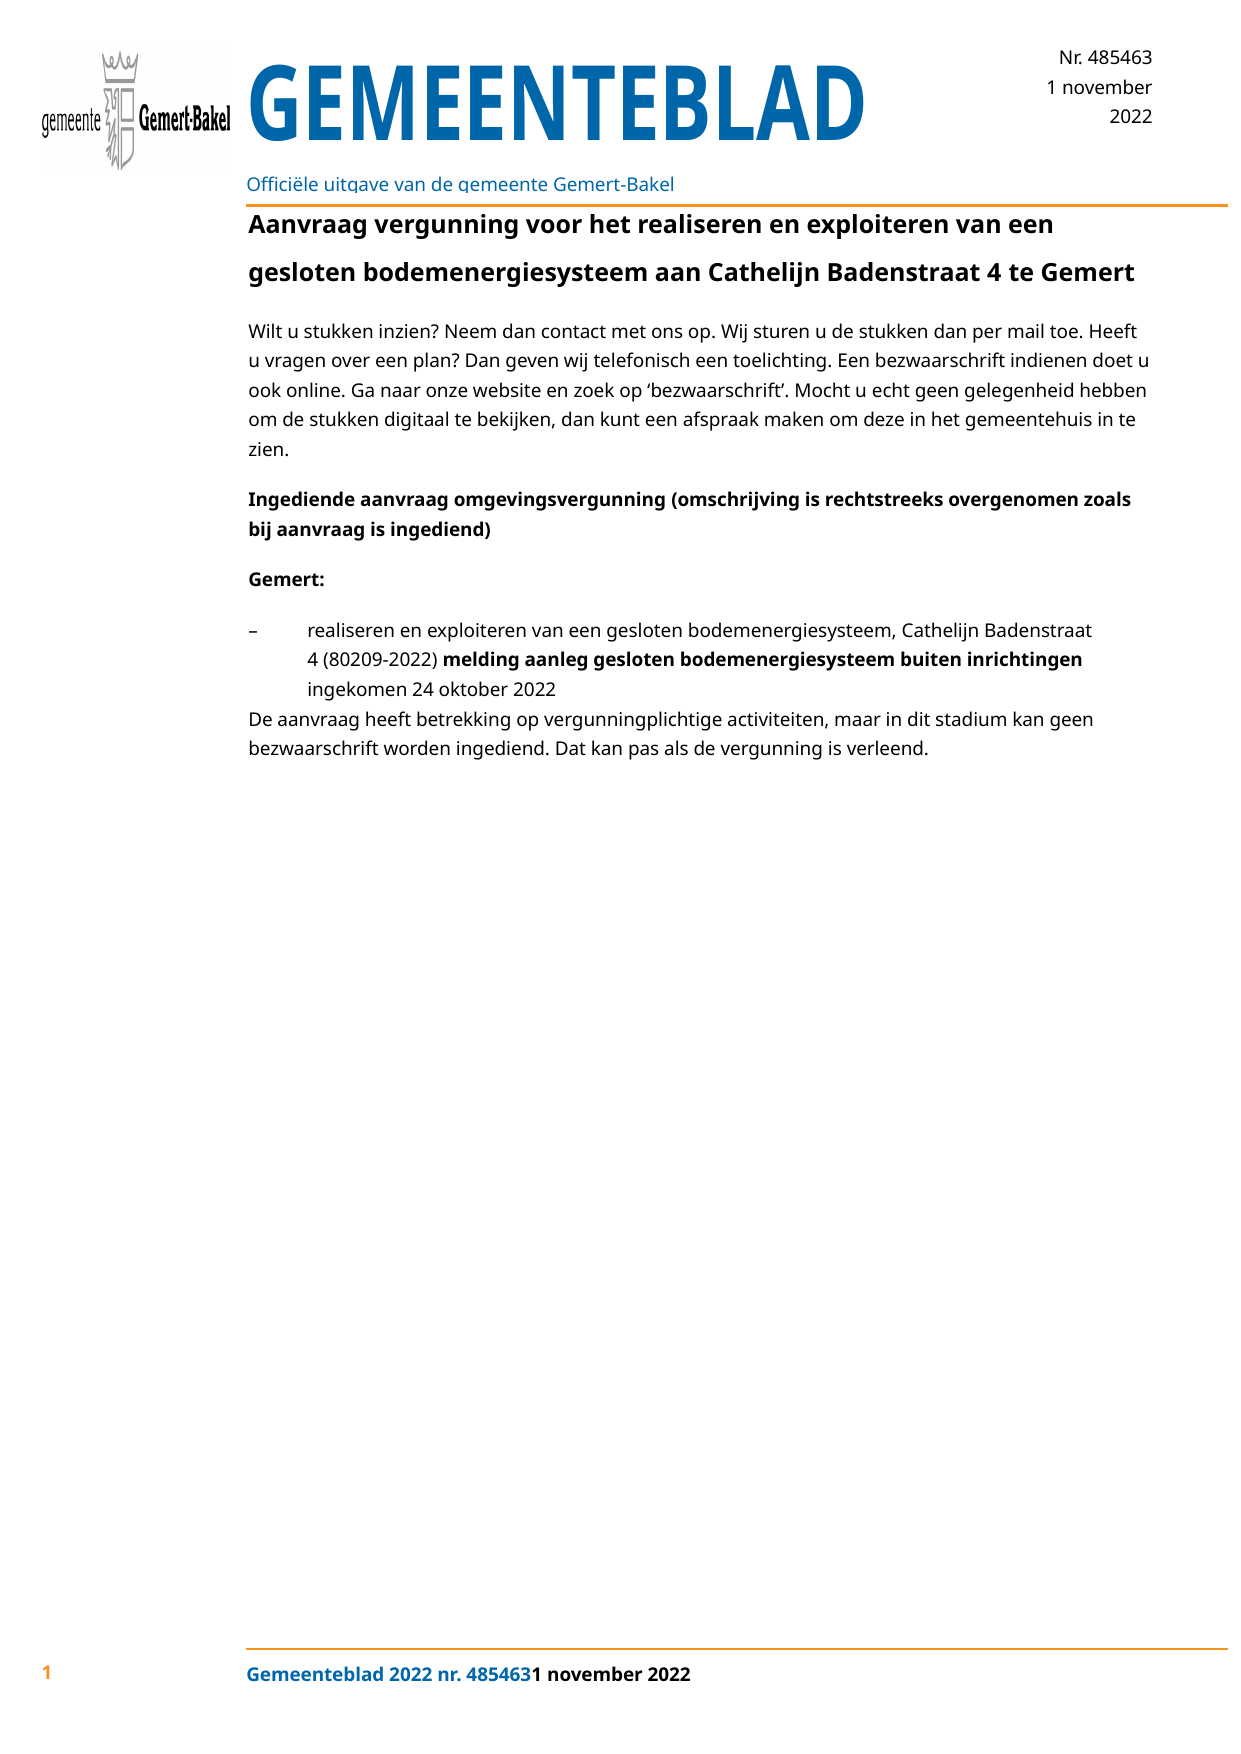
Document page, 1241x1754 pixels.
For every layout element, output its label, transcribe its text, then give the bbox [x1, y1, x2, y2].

list realiseren en exploiteren van een gesloten bodemenergiesysteem, Cathelijn Badenstraat 4 (80209-2022) melding aanleg gesloten bodemenergiesysteem buiten inrichtingen ingekomen 24 oktober 2022 [248, 617, 1152, 702]
text Ingediende aanvraag omgevingsvergunning (omschrijving is rechtstreeks overgenomen zoals bij aanvraag is ingediend) [248, 487, 1152, 542]
text De aanvraag heeft betrekking op vergunningplichtige activiteiten, maar in dit stadium kan geen bezwaarschrift worden ingediend. Dat kan pas als de vergunning is verleend. [248, 706, 1152, 761]
text Gemert: [248, 567, 1152, 592]
picture [41, 47, 231, 172]
text Aanvraag vergunning voor het realiseren en exploiteren van een gesloten bodemenergiesysteem aan Cathelijn Badenstraat 4 te Gemert [248, 207, 1152, 288]
text Wilt u stukken inzien? Neem dan contact met ons op. Wij sturen u de stukken dan per mail toe. Heeft u vragen over een plan? Dan geven wij telefonisch een toelichting. Een bezwaarschrift indienen doet u ook online. Ga naar onze website en zoek op ‘bezwaarschrift’. Mocht u echt geen gelegenheid hebben om de stukken digitaal te bekijken, dan kunt een afspraak maken om deze in het gemeentehuis in te zien. [248, 318, 1152, 462]
